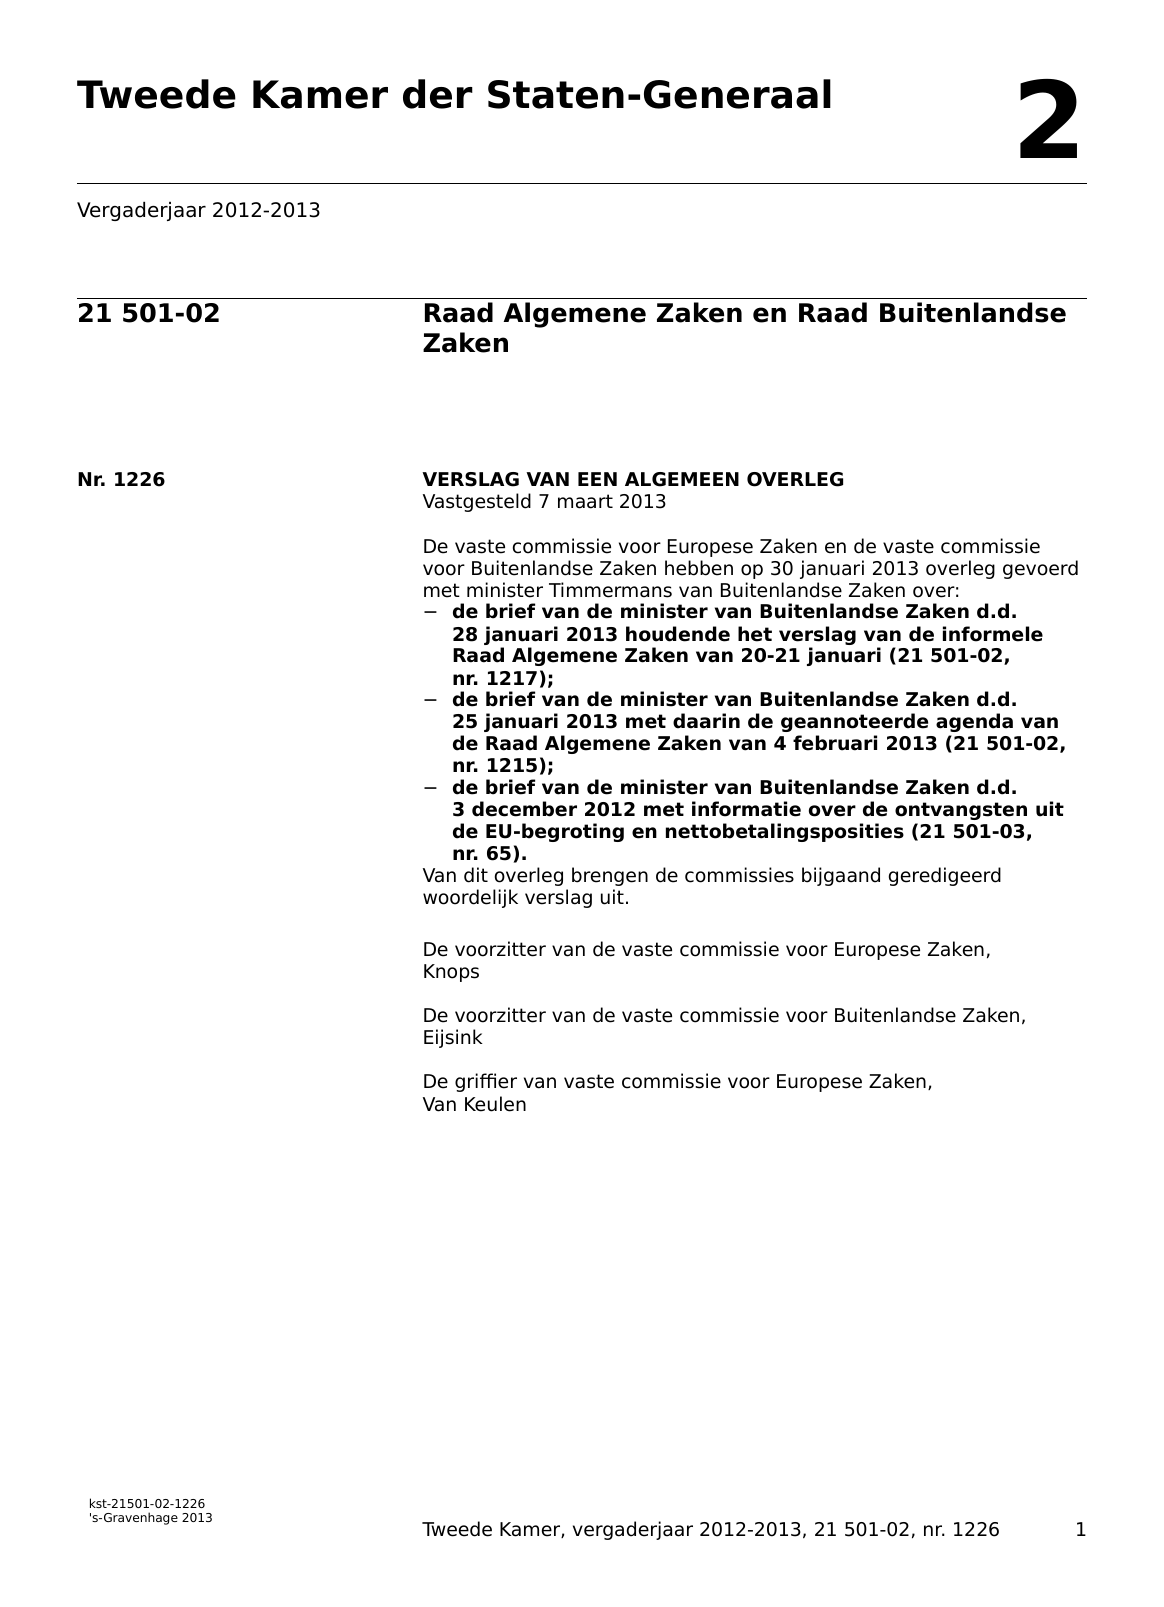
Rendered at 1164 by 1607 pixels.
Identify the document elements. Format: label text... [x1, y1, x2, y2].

subtitle Nr. 1226 VERSLAG VAN EEN ALGEMEEN OVERLEG [77, 469, 1087, 491]
text Van dit overleg brengen de commissies bijgaand geredigeerd woordelijk verslag uit. [422, 865, 1087, 909]
text Vastgesteld 7 maart 2013 [422, 491, 1087, 513]
text 's-Gravenhage 2013 [88, 1511, 323, 1525]
text De vaste commissie voor Europese Zaken en de vaste commissie voor Buitenlandse Zaken hebben op 30 januari 2013 overleg gevoerd met minister Timmermans van Buitenlandse Zaken over: [422, 536, 1087, 601]
text De griffier van vaste commissie voor Europese Zaken, Van Keulen [422, 1071, 1087, 1115]
text De voorzitter van de vaste commissie voor Buitenlandse Zaken, Eijsink [422, 1005, 1087, 1049]
text − de brief van de minister van Buitenlandse Zaken d.d. 3 december 2012 met informatie over de ontvangsten uit de EU-begroting en nettobetalingsposities (21 501-03, nr. 65). [422, 777, 1087, 865]
text − de brief van de minister van Buitenlandse Zaken d.d. 25 januari 2013 met daarin de geannoteerde agenda van de Raad Algemene Zaken van 4 februari 2013 (21 501-02, nr. 1215); [422, 689, 1087, 777]
subtitle 21 501-02 Raad Algemene Zaken en Raad Buitenlandse Zaken [77, 299, 1087, 358]
table_header 2 [886, 59, 1087, 183]
text kst-21501-02-1226 [88, 1497, 323, 1511]
text De voorzitter van de vaste commissie voor Europese Zaken, Knops [422, 939, 1087, 983]
table_cell Vergaderjaar 2012-2013 [77, 184, 1087, 298]
table_header Tweede Kamer der Staten-Generaal [77, 59, 886, 183]
text − de brief van de minister van Buitenlandse Zaken d.d. 28 januari 2013 houdende het verslag van de informele Raad Algemene Zaken van 20-21 januari (21 501-02, nr. 1217); [422, 601, 1087, 689]
